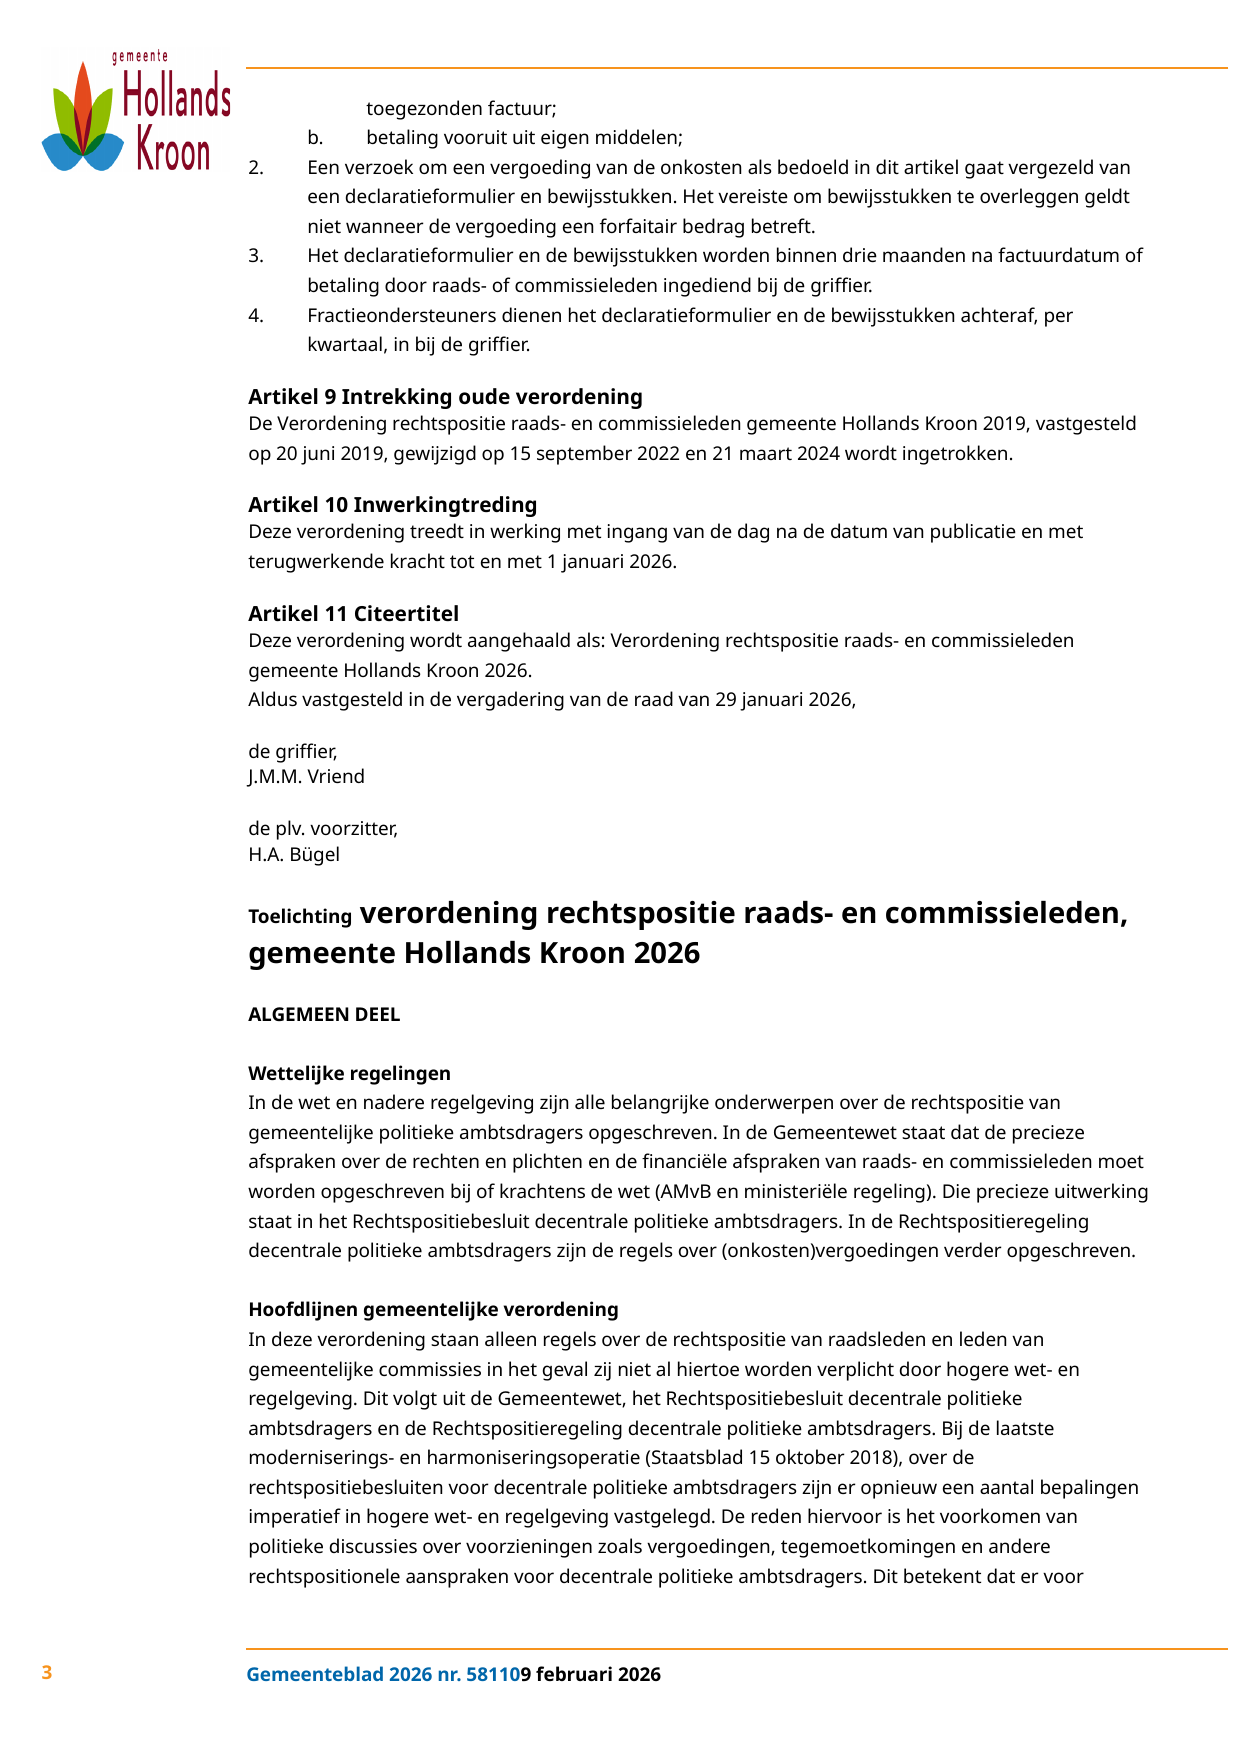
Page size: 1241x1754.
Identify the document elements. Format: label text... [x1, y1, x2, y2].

text de griffier, [248, 738, 1152, 763]
text Wettelijke regelingen [248, 1060, 1152, 1086]
text H.A. Bügel [248, 841, 1152, 866]
text de plv. voorzitter, [248, 815, 1152, 841]
text Deze verordening wordt aangehaald als: Verordening rechtspositie raads- en commissieleden gemeente Hollands Kroon 2026. [248, 627, 1152, 682]
text Artikel 11 Citeertitel [248, 599, 1152, 627]
text Artikel 9 Intrekking oude verordening [248, 382, 1152, 410]
text Deze verordening treedt in werking met ingang van de dag na de datum van publicatie en met terugwerkende kracht tot en met 1 januari 2026. [248, 519, 1152, 574]
picture [41, 47, 231, 172]
text Toelichting verordening rechtspositie raads- en commissieleden, gemeente Hollands Kroon 2026 [248, 892, 1152, 972]
text De Verordening rechtspositie raads- en commissieleden gemeente Hollands Kroon 2019, vastgesteld op 20 juni 2019, gewijzigd op 15 september 2022 en 21 maart 2024 wordt ingetrokken. [248, 410, 1152, 466]
text Artikel 10 Inwerkingtreding [248, 490, 1152, 519]
list Fractieondersteuners dienen het declaratieformulier en de bewijsstukken achteraf, per kwartaal, in bij de griffier. [248, 302, 1152, 357]
text In de wet en nadere regelgeving zijn alle belangrijke onderwerpen over de rechtspositie van gemeentelijke politieke ambtsdragers opgeschreven. In de Gemeentewet staat dat de precieze afspraken over de rechten en plichten en de financiële afspraken van raads- en commissieleden moet worden opgeschreven bij of krachtens de wet (AMvB en ministeriële regeling). Die precieze uitwerking staat in het Rechtspositiebesluit decentrale politieke ambtsdragers. In de Rechtspositieregeling decentrale politieke ambtsdragers zijn de regels over (onkosten)vergoedingen verder opgeschreven. [248, 1089, 1152, 1263]
text Hoofdlijnen gemeentelijke verordening [248, 1297, 1152, 1322]
text ALGEMEEN DEEL [248, 1001, 1152, 1026]
list Een verzoek om een vergoeding van de onkosten als bedoeld in dit artikel gaat vergezeld van een declaratieformulier en bewijsstukken. Het vereiste om bewijsstukken te overleggen geldt niet wanneer de vergoeding een forfaitair bedrag betreft. [248, 154, 1152, 239]
list Het declaratieformulier en de bewijsstukken worden binnen drie maanden na factuurdatum of betaling door raads- of commissieleden ingediend bij de griffier. [248, 243, 1152, 298]
text Aldus vastgesteld in de vergadering van de raad van 29 januari 2026, [248, 686, 1152, 712]
text J.M.M. Vriend [248, 763, 1152, 789]
list toegezonden factuur; [307, 95, 1152, 121]
list betaling vooruit uit eigen middelen; [307, 124, 1152, 150]
text In deze verordening staan alleen regels over de rechtspositie van raadsleden en leden van gemeentelijke commissies in het geval zij niet al hiertoe worden verplicht door hogere wet- en regelgeving. Dit volgt uit de Gemeentewet, het Rechtspositiebesluit decentrale politieke ambtsdragers en de Rechtspositieregeling decentrale politieke ambtsdragers. Bij de laatste moderniserings- en harmoniseringsoperatie (Staatsblad 15 oktober 2018), over de rechtspositiebesluiten voor decentrale politieke ambtsdragers zijn er opnieuw een aantal bepalingen imperatief in hogere wet- en regelgeving vastgelegd. De reden hiervoor is het voorkomen van politieke discussies over voorzieningen zoals vergoedingen, tegemoetkomingen en andere rechtspositionele aanspraken voor decentrale politieke ambtsdragers. Dit betekent dat er voor [248, 1326, 1152, 1588]
